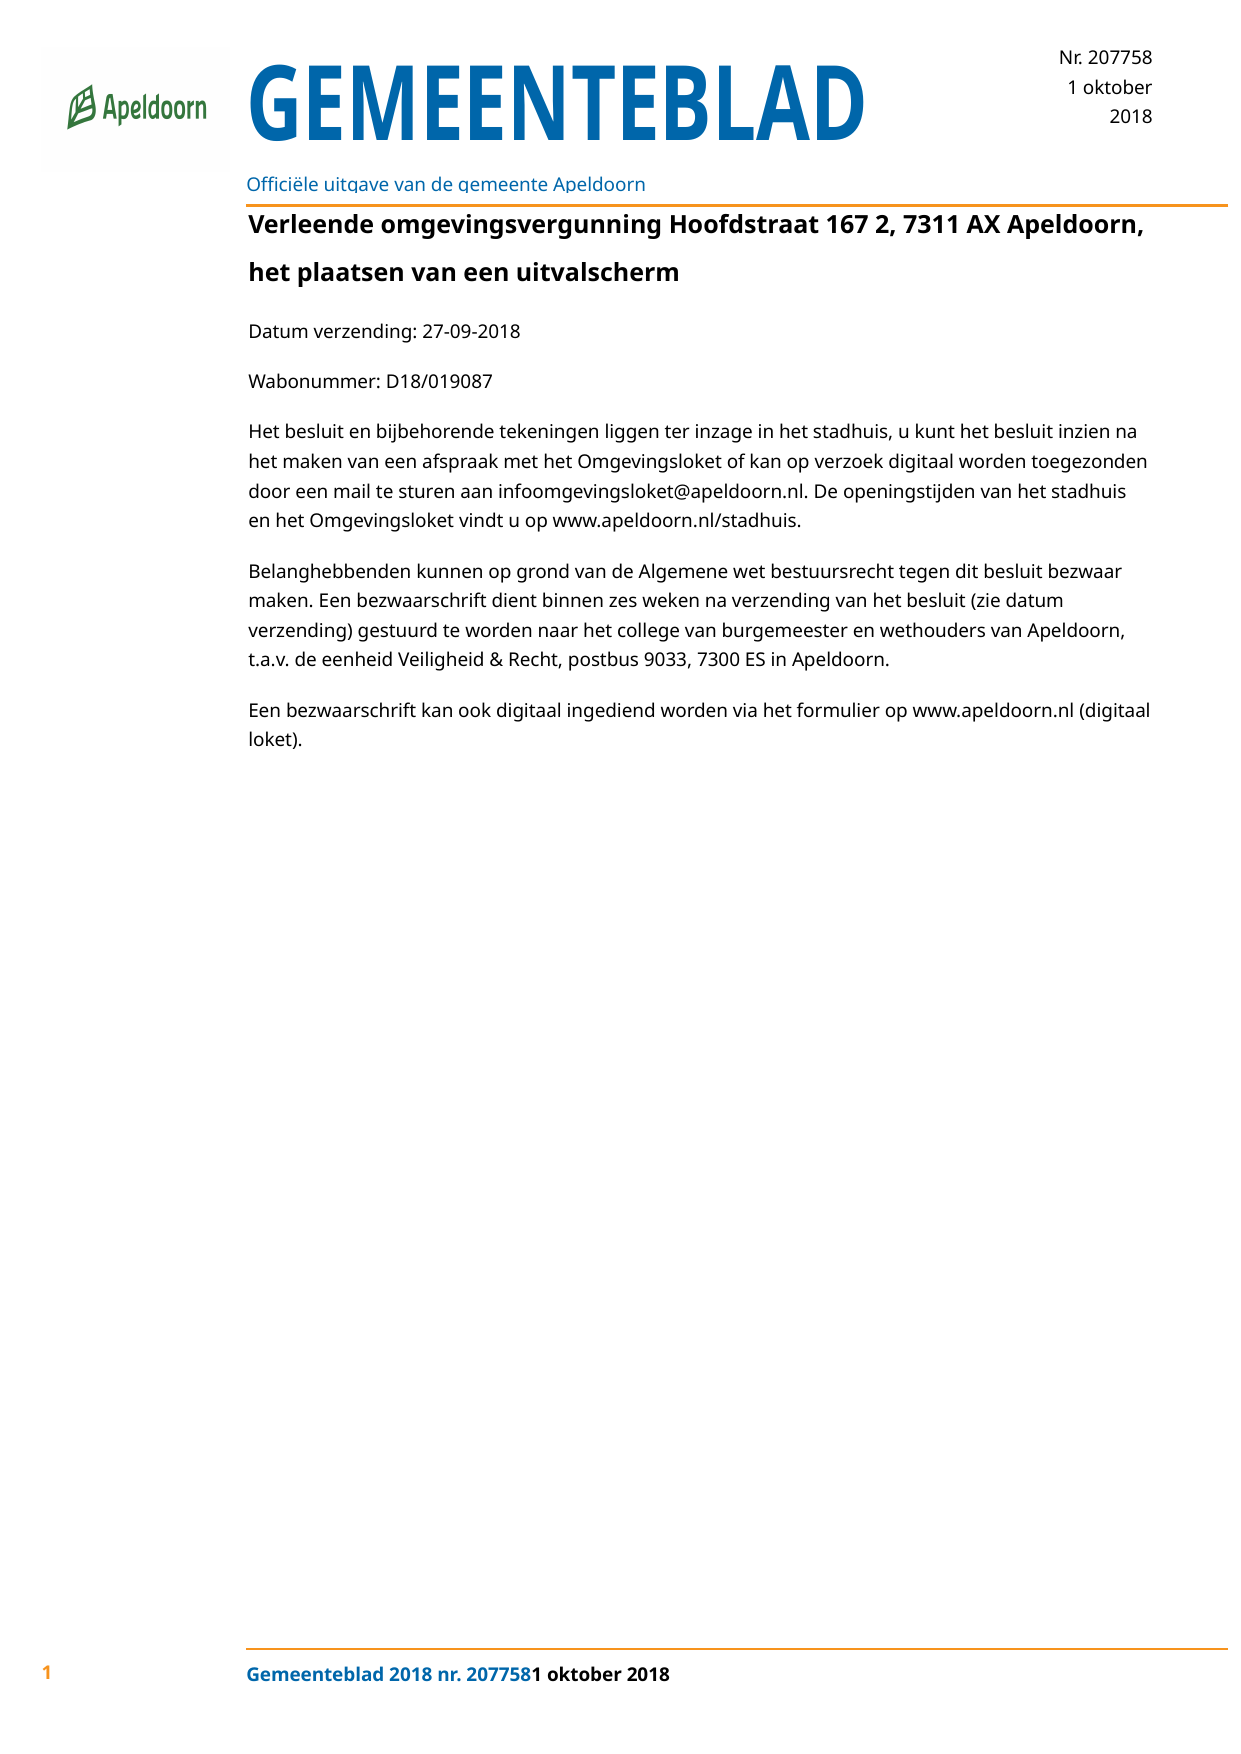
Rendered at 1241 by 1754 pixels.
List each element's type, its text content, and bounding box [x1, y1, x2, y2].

text Belanghebbenden kunnen op grond van de Algemene wet bestuursrecht tegen dit besluit bezwaar maken. Een bezwaarschrift dient binnen zes weken na verzending van het besluit (zie datum verzending) gestuurd te worden naar het college van burgemeester en wethouders van Apeldoorn, t.a.v. de eenheid Veiligheid & Recht, postbus 9033, 7300 ES in Apeldoorn. [248, 558, 1152, 672]
text Datum verzending: 27-09-2018 [248, 318, 1152, 344]
text Een bezwaarschrift kan ook digitaal ingediend worden via het formulier op www.apeldoorn.nl (digitaal loket). [248, 697, 1152, 752]
picture [41, 47, 231, 172]
text Verleende omgevingsvergunning Hoofdstraat 167 2, 7311 AX Apeldoorn, het plaatsen van een uitvalscherm [248, 207, 1152, 288]
text Het besluit en bijbehorende tekeningen liggen ter inzage in het stadhuis, u kunt het besluit inzien na het maken van een afspraak met het Omgevingsloket of kan op verzoek digitaal worden toegezonden door een mail te sturen aan infoomgevingsloket@apeldoorn.nl. De openingstijden van het stadhuis en het Omgevingsloket vindt u op www.apeldoorn.nl/stadhuis. [248, 419, 1152, 533]
text Wabonummer: D18/019087 [248, 368, 1152, 394]
